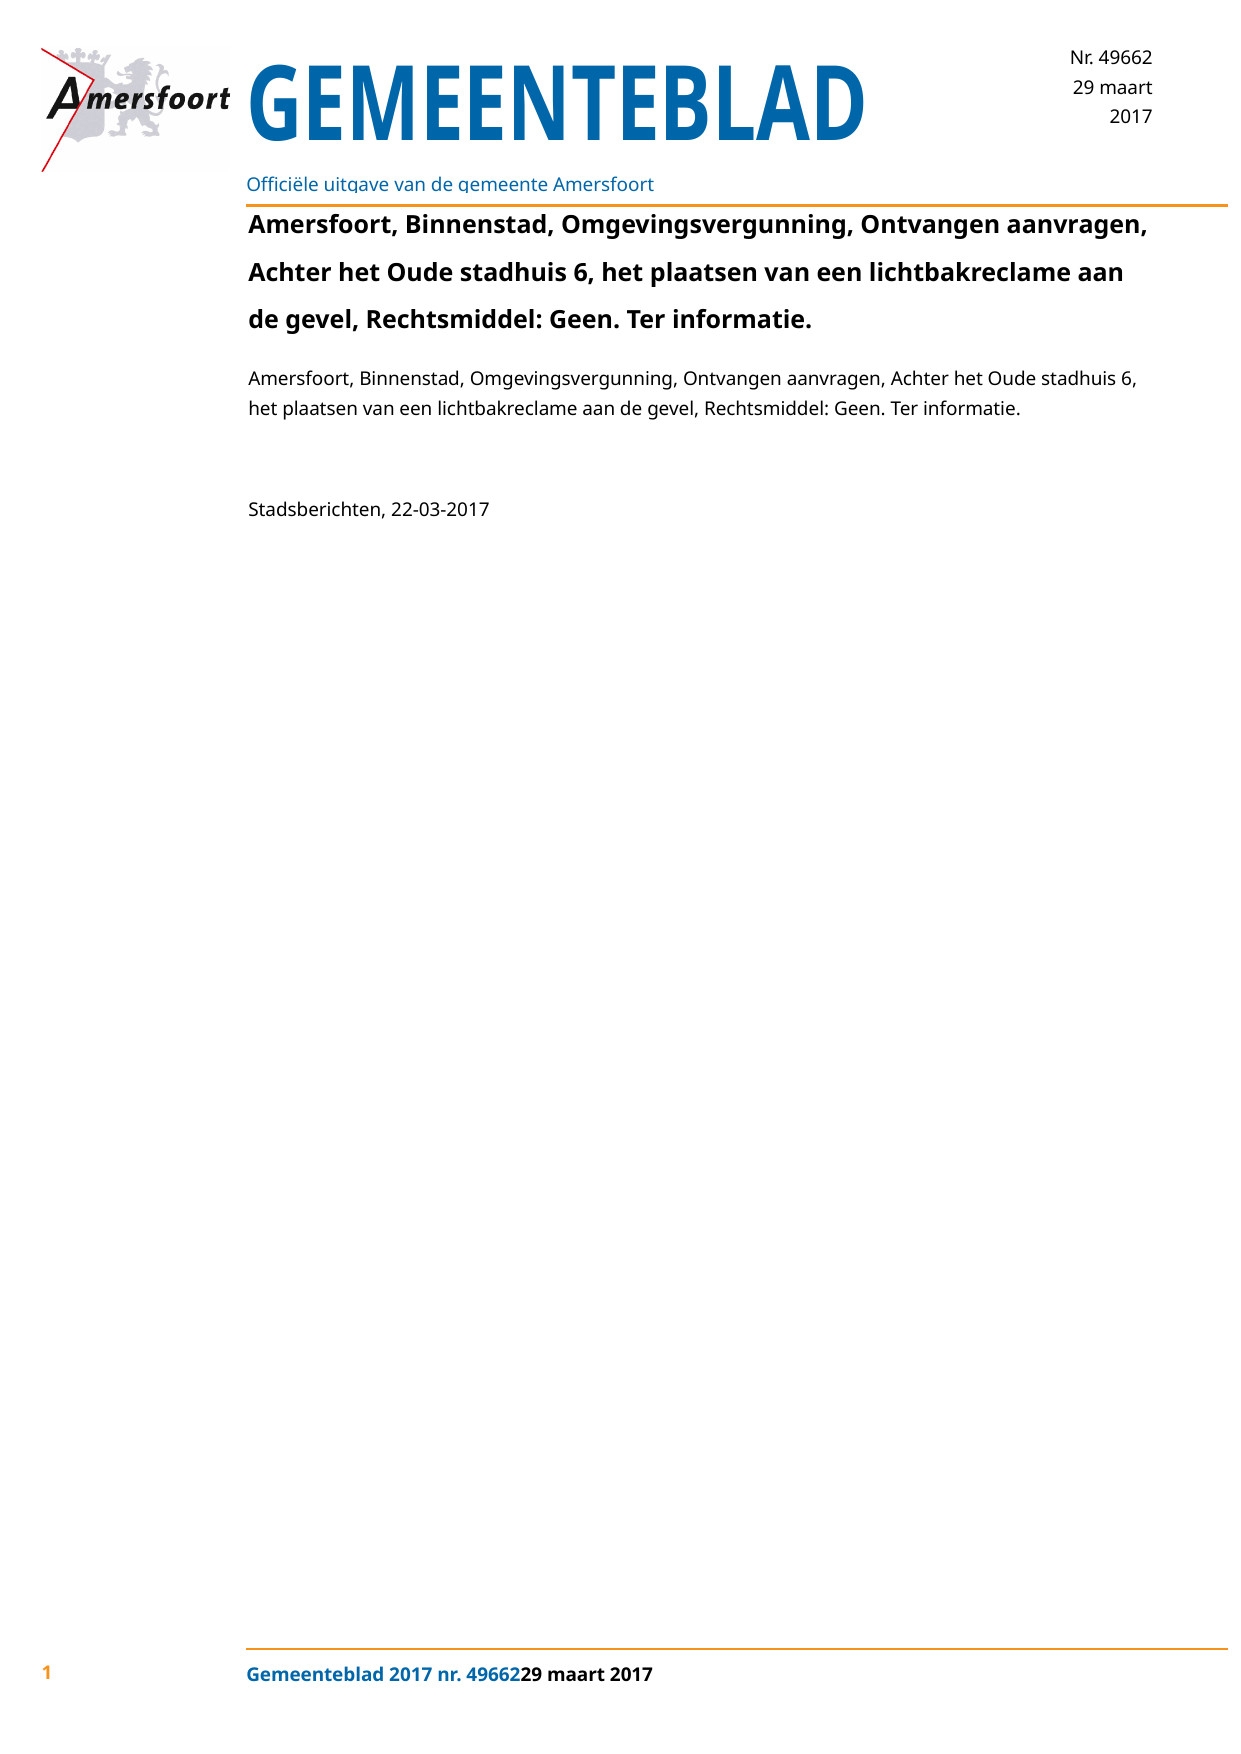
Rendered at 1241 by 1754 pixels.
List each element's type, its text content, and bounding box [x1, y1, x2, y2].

text Amersfoort, Binnenstad, Omgevingsvergunning, Ontvangen aanvragen, Achter het Oude stadhuis 6, het plaatsen van een lichtbakreclame aan de gevel, Rechtsmiddel: Geen. Ter informatie. [248, 207, 1152, 336]
picture [41, 47, 231, 172]
text Amersfoort, Binnenstad, Omgevingsvergunning, Ontvangen aanvragen, Achter het Oude stadhuis 6, het plaatsen van een lichtbakreclame aan de gevel, Rechtsmiddel: Geen. Ter informatie. [248, 366, 1152, 421]
text Stadsberichten, 22-03-2017 [248, 496, 1152, 522]
